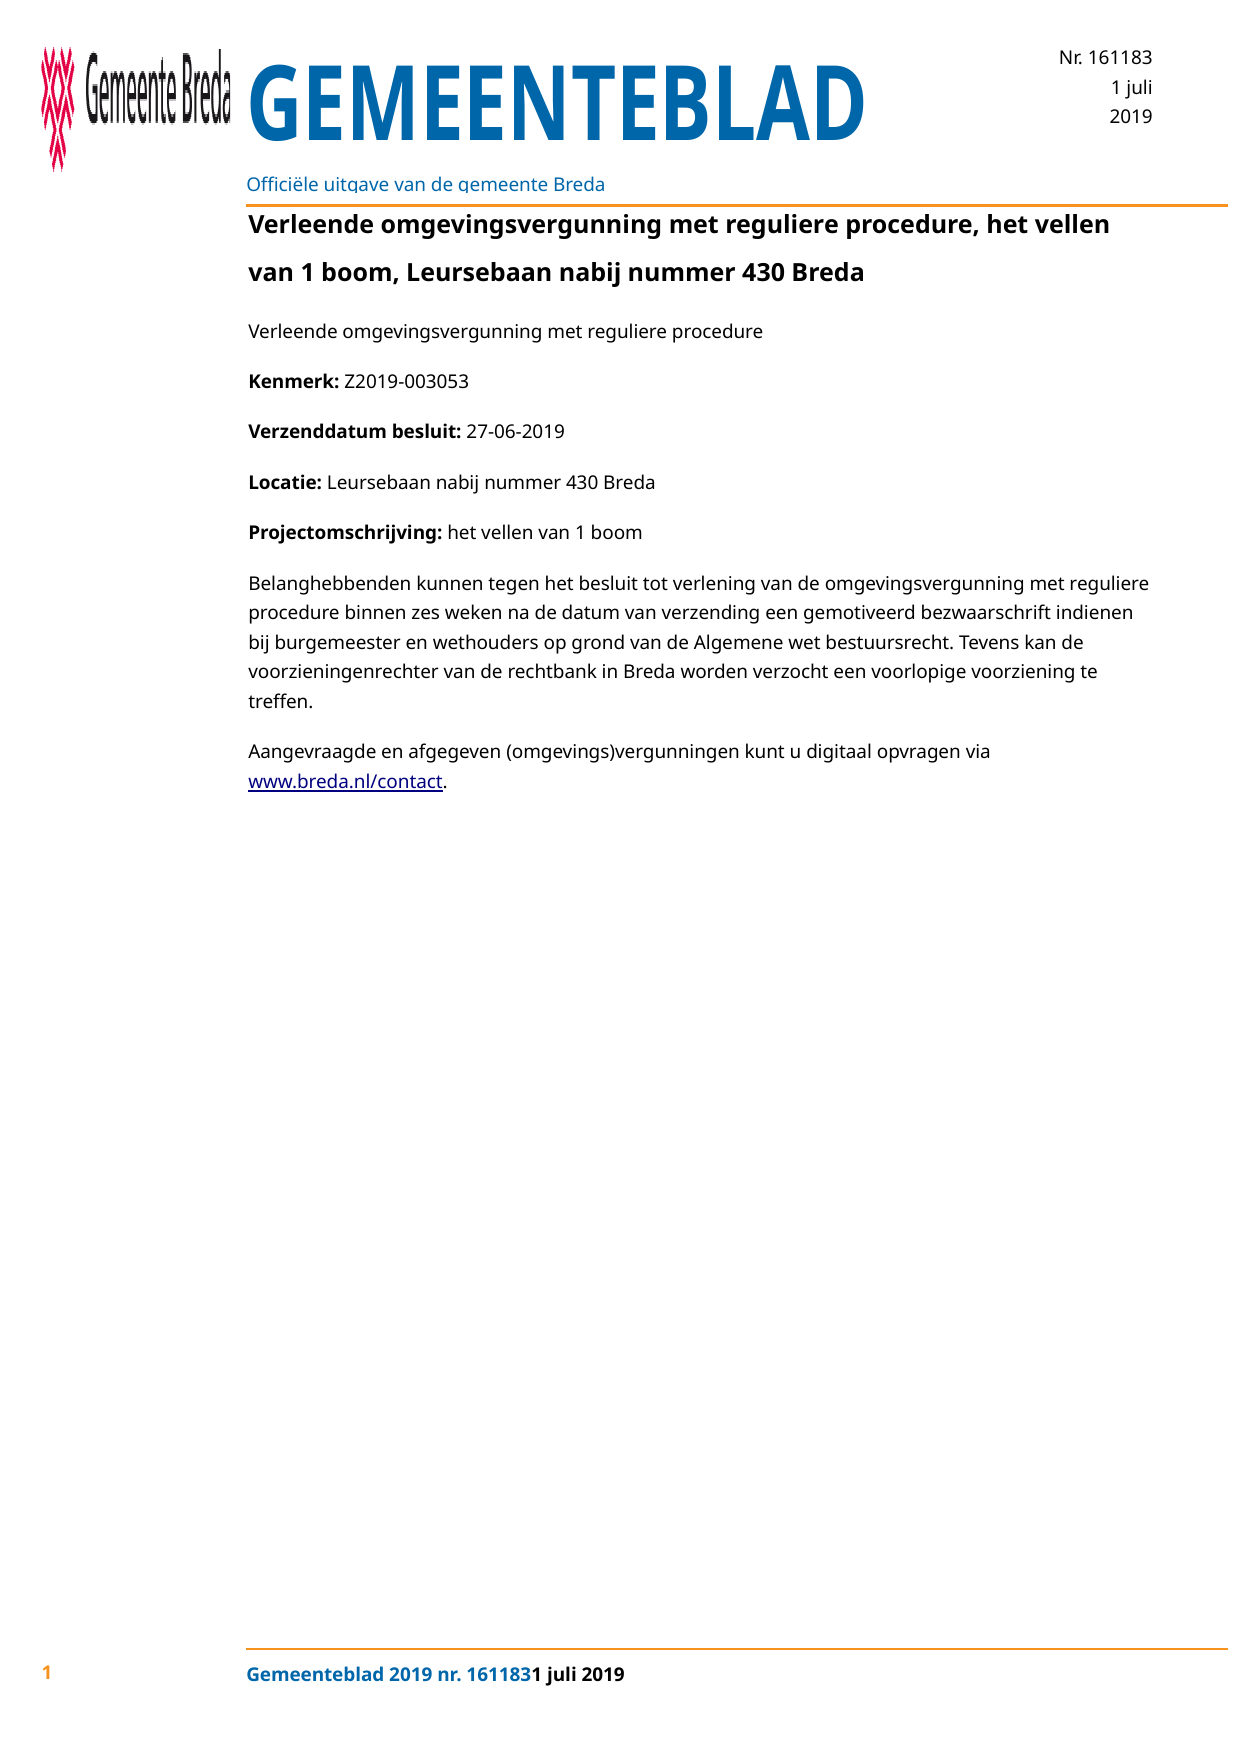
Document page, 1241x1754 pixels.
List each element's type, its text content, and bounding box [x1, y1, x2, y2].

text Verleende omgevingsvergunning met reguliere procedure [248, 318, 1152, 344]
text Locatie: Leursebaan nabij nummer 430 Breda [248, 469, 1152, 495]
text Projectomschrijving: het vellen van 1 boom [248, 519, 1152, 545]
picture [41, 47, 231, 172]
text Verzenddatum besluit: 27-06-2019 [248, 419, 1152, 444]
text Aangevraagde en afgegeven (omgevings)vergunningen kunt u digitaal opvragen via www.breda.nl/contact. [248, 739, 1152, 794]
text Kenmerk: Z2019-003053 [248, 368, 1152, 394]
text Verleende omgevingsvergunning met reguliere procedure, het vellen van 1 boom, Leursebaan nabij nummer 430 Breda [248, 207, 1152, 288]
text Belanghebbenden kunnen tegen het besluit tot verlening van de omgevingsvergunning met reguliere procedure binnen zes weken na de datum van verzending een gemotiveerd bezwaarschrift indienen bij burgemeester en wethouders op grond van de Algemene wet bestuursrecht. Tevens kan de voorzieningenrechter van de rechtbank in Breda worden verzocht een voorlopige voorziening te treffen. [248, 570, 1152, 714]
